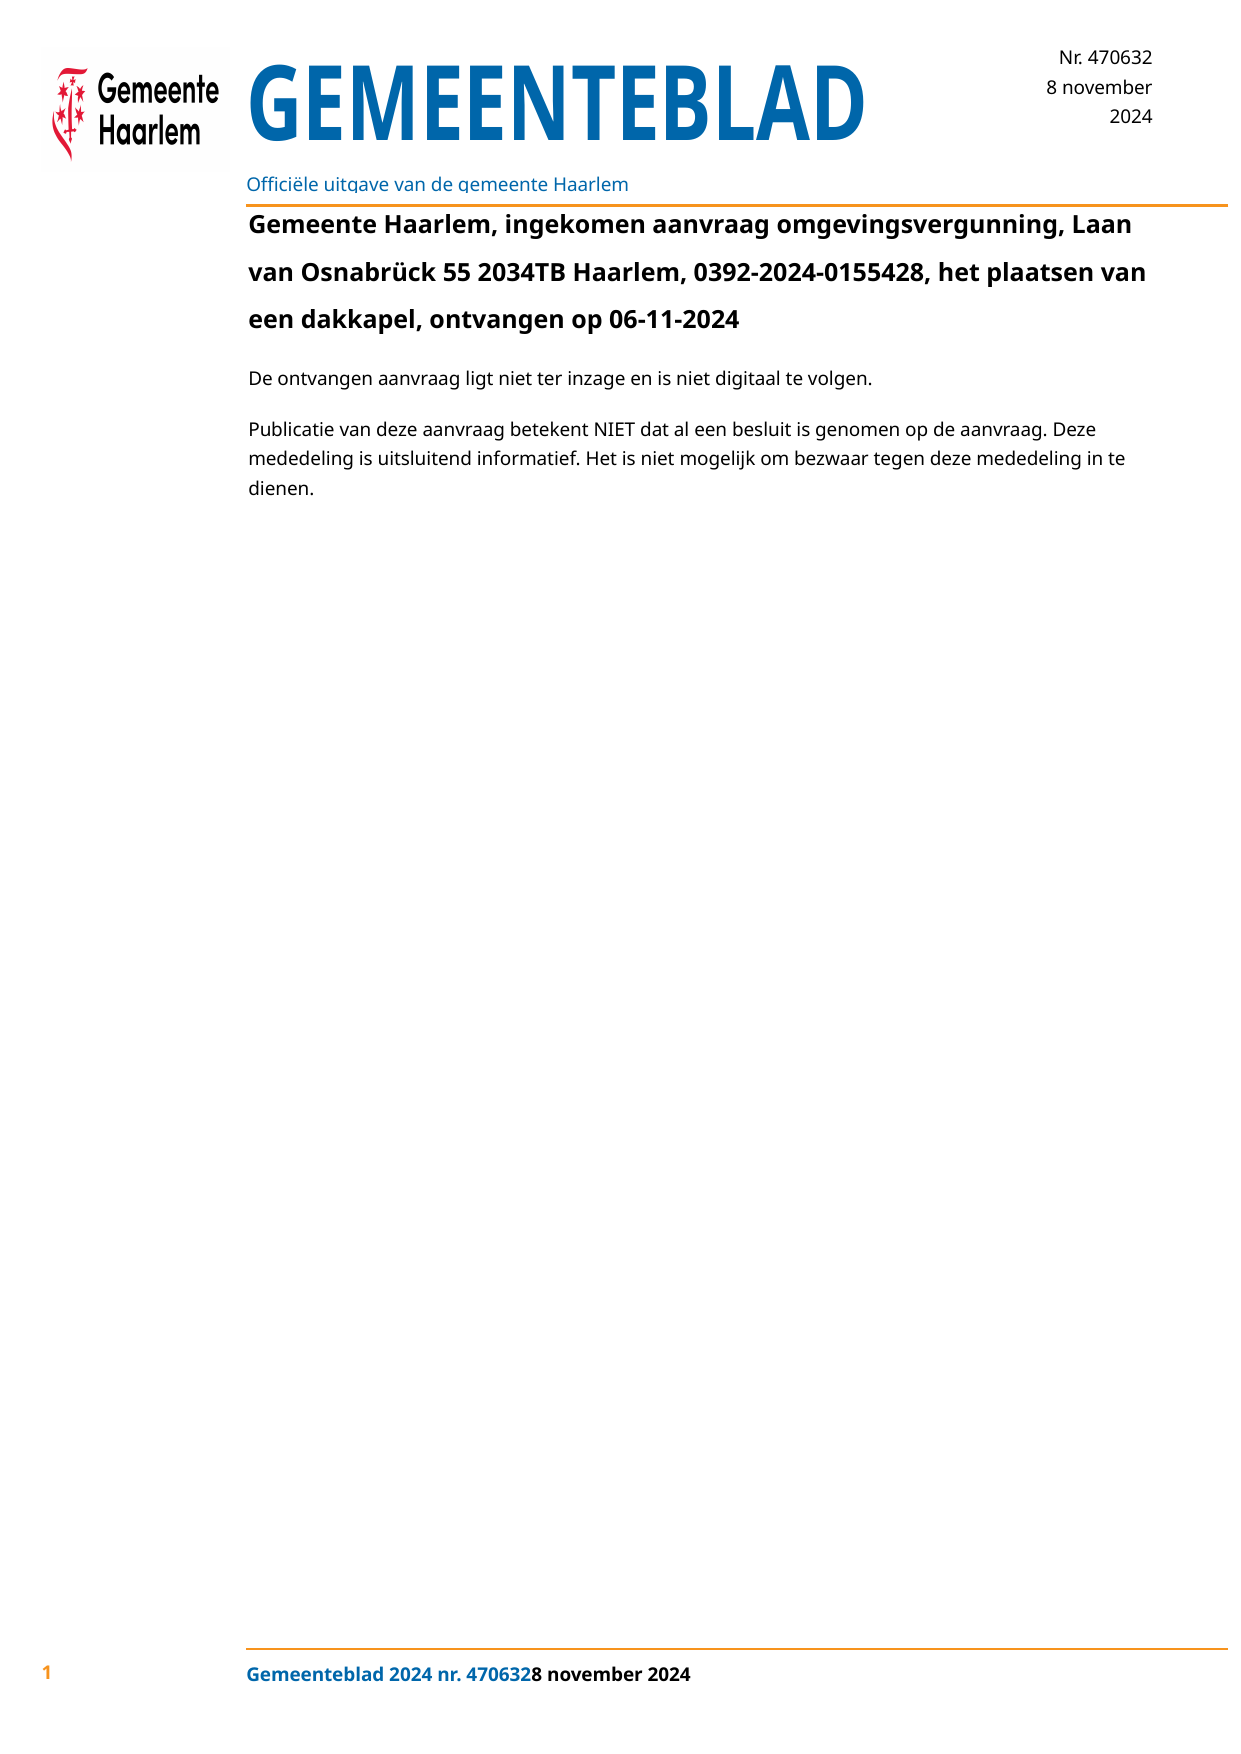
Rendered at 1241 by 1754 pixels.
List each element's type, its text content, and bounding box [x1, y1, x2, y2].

picture [41, 47, 231, 172]
text Gemeente Haarlem, ingekomen aanvraag omgevingsvergunning, Laan van Osnabrück 55 2034TB Haarlem, 0392-2024-0155428, het plaatsen van een dakkapel, ontvangen op 06-11-2024 [248, 207, 1152, 336]
text Publicatie van deze aanvraag betekent NIET dat al een besluit is genomen op de aanvraag. Deze mededeling is uitsluitend informatief. Het is niet mogelijk om bezwaar tegen deze mededeling in te dienen. [248, 416, 1152, 501]
text De ontvangen aanvraag ligt niet ter inzage en is niet digitaal te volgen. [248, 366, 1152, 391]
